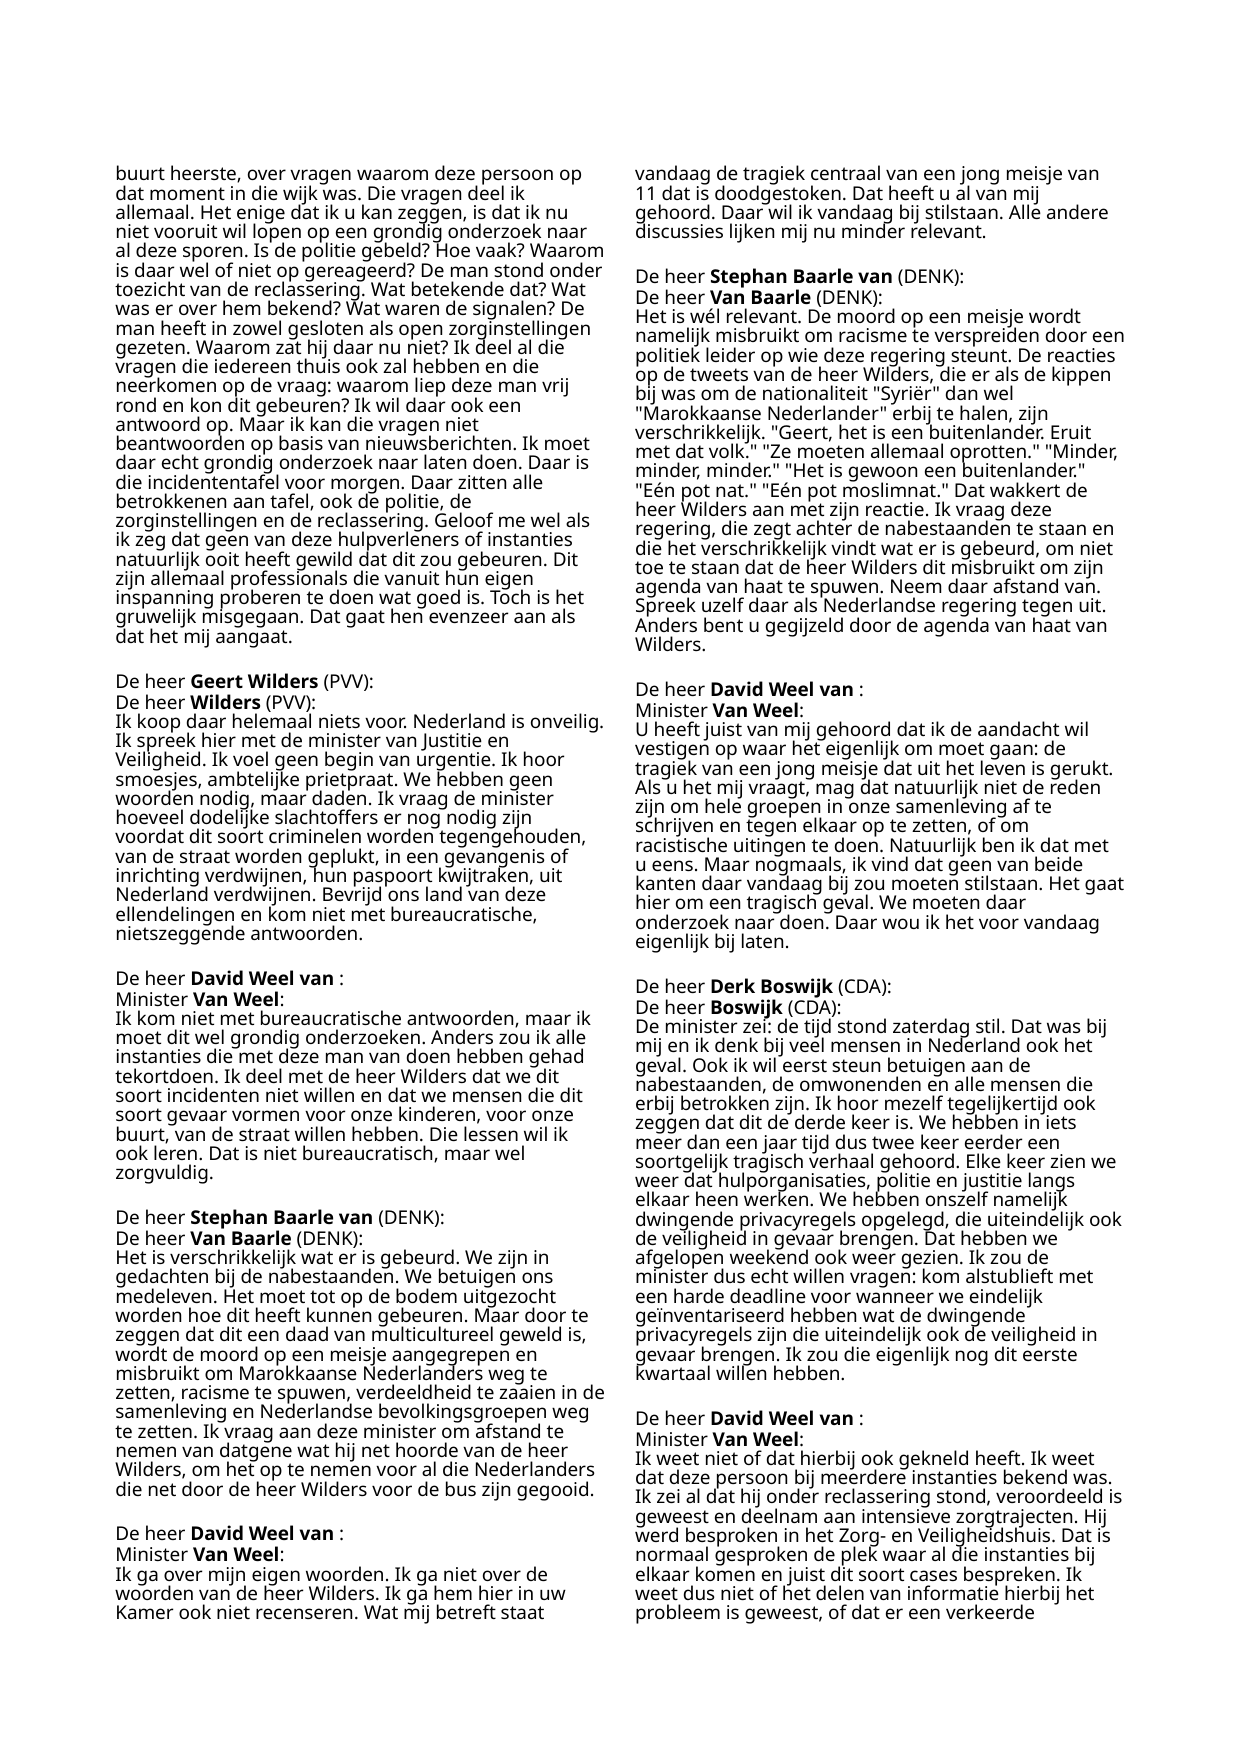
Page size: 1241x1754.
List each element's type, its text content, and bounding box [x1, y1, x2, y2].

text Minister Van Weel: [115, 991, 605, 1010]
text De minister zei: de tijd stond zaterdag stil. Dat was bij mij en ik denk bij veel mensen in Nederland ook het geval. Ook ik wil eerst steun betuigen aan de nabestaanden, de omwonenden en alle mensen die erbij betrokken zijn. Ik hoor mezelf tegelijkertijd ook zeggen dat dit de derde keer is. We hebben in iets meer dan een jaar tijd dus twee keer eerder een soortgelijk tragisch verhaal gehoord. Elke keer zien we weer dat hulporganisaties, politie en justitie langs elkaar heen werken. We hebben onszelf namelijk dwingende privacyregels opgelegd, die uiteindelijk ook de veiligheid in gevaar brengen. Dat hebben we afgelopen weekend ook weer gezien. Ik zou de minister dus echt willen vragen: kom alstublieft met een harde deadline voor wanneer we eindelijk geïnventariseerd hebben wat de dwingende privacyregels zijn die uiteindelijk ook de veiligheid in gevaar brengen. Ik zou die eigenlijk nog dit eerste kwartaal willen hebben. [635, 1018, 1125, 1384]
text Ik koop daar helemaal niets voor. Nederland is onveilig. Ik spreek hier met de minister van Justitie en Veiligheid. Ik voel geen begin van urgentie. Ik hoor smoesjes, ambtelijke prietpraat. We hebben geen woorden nodig, maar daden. Ik vraag de minister hoeveel dodelijke slachtoffers er nog nodig zijn voordat dit soort criminelen worden tegengehouden, van de straat worden geplukt, in een gevangenis of inrichting verdwijnen, hun paspoort kwijtraken, uit Nederland verdwijnen. Bevrijd ons land van deze ellendelingen en kom niet met bureaucratische, nietszeggende antwoorden. [115, 713, 605, 944]
text Minister Van Weel: [635, 702, 1125, 721]
text De heer Derk Boswijk (CDA): [635, 973, 1125, 999]
text De heer Van Baarle (DENK): [115, 1230, 605, 1249]
text Minister Van Weel: [635, 1431, 1125, 1450]
text vandaag de tragiek centraal van een jong meisje van 11 dat is doodgestoken. Dat heeft u al van mij gehoord. Daar wil ik vandaag bij stilstaan. Alle andere discussies lijken mij nu minder relevant. [635, 165, 1125, 242]
text De heer David Weel van : [115, 1521, 605, 1546]
text De heer Stephan Baarle van (DENK): [115, 1204, 605, 1230]
text De heer Geert Wilders (PVV): [115, 668, 605, 694]
text Ik ga over mijn eigen woorden. Ik ga niet over de woorden van de heer Wilders. Ik ga hem hier in uw Kamer ook niet recenseren. Wat mij betreft staat [115, 1566, 605, 1623]
text Minister Van Weel: [115, 1546, 605, 1566]
text Ik weet niet of dat hierbij ook gekneld heeft. Ik weet dat deze persoon bij meerdere instanties bekend was. Ik zei al dat hij onder reclassering stond, veroordeeld is geweest en deelnam aan intensieve zorgtrajecten. Hij werd besproken in het Zorg- en Veiligheidshuis. Dat is normaal gesproken de plek waar al die instanties bij elkaar komen en juist dit soort cases bespreken. Ik weet dus niet of het delen van informatie hierbij het probleem is geweest, of dat er een verkeerde [635, 1450, 1125, 1623]
text buurt heerste, over vragen waarom deze persoon op dat moment in die wijk was. Die vragen deel ik allemaal. Het enige dat ik u kan zeggen, is dat ik nu niet vooruit wil lopen op een grondig onderzoek naar al deze sporen. Is de politie gebeld? Hoe vaak? Waarom is daar wel of niet op gereageerd? De man stond onder toezicht van de reclassering. Wat betekende dat? Wat was er over hem bekend? Wat waren de signalen? De man heeft in zowel gesloten als open zorginstellingen gezeten. Waarom zat hij daar nu niet? Ik deel al die vragen die iedereen thuis ook zal hebben en die neerkomen op de vraag: waarom liep deze man vrij rond en kon dit gebeuren? Ik wil daar ook een antwoord op. Maar ik kan die vragen niet beantwoorden op basis van nieuwsberichten. Ik moet daar echt grondig onderzoek naar laten doen. Daar is die incidententafel voor morgen. Daar zitten alle betrokkenen aan tafel, ook de politie, de zorginstellingen en de reclassering. Geloof me wel als ik zeg dat geen van deze hulpverleners of instanties natuurlijk ooit heeft gewild dat dit zou gebeuren. Dit zijn allemaal professionals die vanuit hun eigen inspanning proberen te doen wat goed is. Toch is het gruwelijk misgegaan. Dat gaat hen evenzeer aan als dat het mij aangaat. [115, 165, 605, 647]
text De heer Van Baarle (DENK): [635, 289, 1125, 308]
text De heer David Weel van : [115, 965, 605, 991]
text Het is wél relevant. De moord op een meisje wordt namelijk misbruikt om racisme te verspreiden door een politiek leider op wie deze regering steunt. De reacties op de tweets van de heer Wilders, die er als de kippen bij was om de nationaliteit "Syriër" dan wel "Marokkaanse Nederlander" erbij te halen, zijn verschrikkelijk. "Geert, het is een buitenlander. Eruit met dat volk." "Ze moeten allemaal oprotten." "Minder, minder, minder." "Het is gewoon een buitenlander." "Eén pot nat." "Eén pot moslimnat." Dat wakkert de heer Wilders aan met zijn reactie. Ik vraag deze regering, die zegt achter de nabestaanden te staan en die het verschrikkelijk vindt wat er is gebeurd, om niet toe te staan dat de heer Wilders dit misbruikt om zijn agenda van haat te spuwen. Neem daar afstand van. Spreek uzelf daar als Nederlandse regering tegen uit. Anders bent u gegijzeld door de agenda van haat van Wilders. [635, 308, 1125, 655]
text De heer David Weel van : [635, 676, 1125, 702]
text De heer Stephan Baarle van (DENK): [635, 263, 1125, 289]
text De heer David Weel van : [635, 1405, 1125, 1431]
text U heeft juist van mij gehoord dat ik de aandacht wil vestigen op waar het eigenlijk om moet gaan: de tragiek van een jong meisje dat uit het leven is gerukt. Als u het mij vraagt, mag dat natuurlijk niet de reden zijn om hele groepen in onze samenleving af te schrijven en tegen elkaar op te zetten, of om racistische uitingen te doen. Natuurlijk ben ik dat met u eens. Maar nogmaals, ik vind dat geen van beide kanten daar vandaag bij zou moeten stilstaan. Het gaat hier om een tragisch geval. We moeten daar onderzoek naar doen. Daar wou ik het voor vandaag eigenlijk bij laten. [635, 721, 1125, 952]
text Ik kom niet met bureaucratische antwoorden, maar ik moet dit wel grondig onderzoeken. Anders zou ik alle instanties die met deze man van doen hebben gehad tekortdoen. Ik deel met de heer Wilders dat we dit soort incidenten niet willen en dat we mensen die dit soort gevaar vormen voor onze kinderen, voor onze buurt, van de straat willen hebben. Die lessen wil ik ook leren. Dat is niet bureaucratisch, maar wel zorgvuldig. [115, 1010, 605, 1183]
text Het is verschrikkelijk wat er is gebeurd. We zijn in gedachten bij de nabestaanden. We betuigen ons medeleven. Het moet tot op de bodem uitgezocht worden hoe dit heeft kunnen gebeuren. Maar door te zeggen dat dit een daad van multicultureel geweld is, wordt de moord op een meisje aangegrepen en misbruikt om Marokkaanse Nederlanders weg te zetten, racisme te spuwen, verdeeldheid te zaaien in de samenleving en Nederlandse bevolkingsgroepen weg te zetten. Ik vraag aan deze minister om afstand te nemen van datgene wat hij net hoorde van de heer Wilders, om het op te nemen voor al die Nederlanders die net door de heer Wilders voor de bus zijn gegooid. [115, 1249, 605, 1500]
text De heer Wilders (PVV): [115, 694, 605, 713]
text De heer Boswijk (CDA): [635, 999, 1125, 1018]
